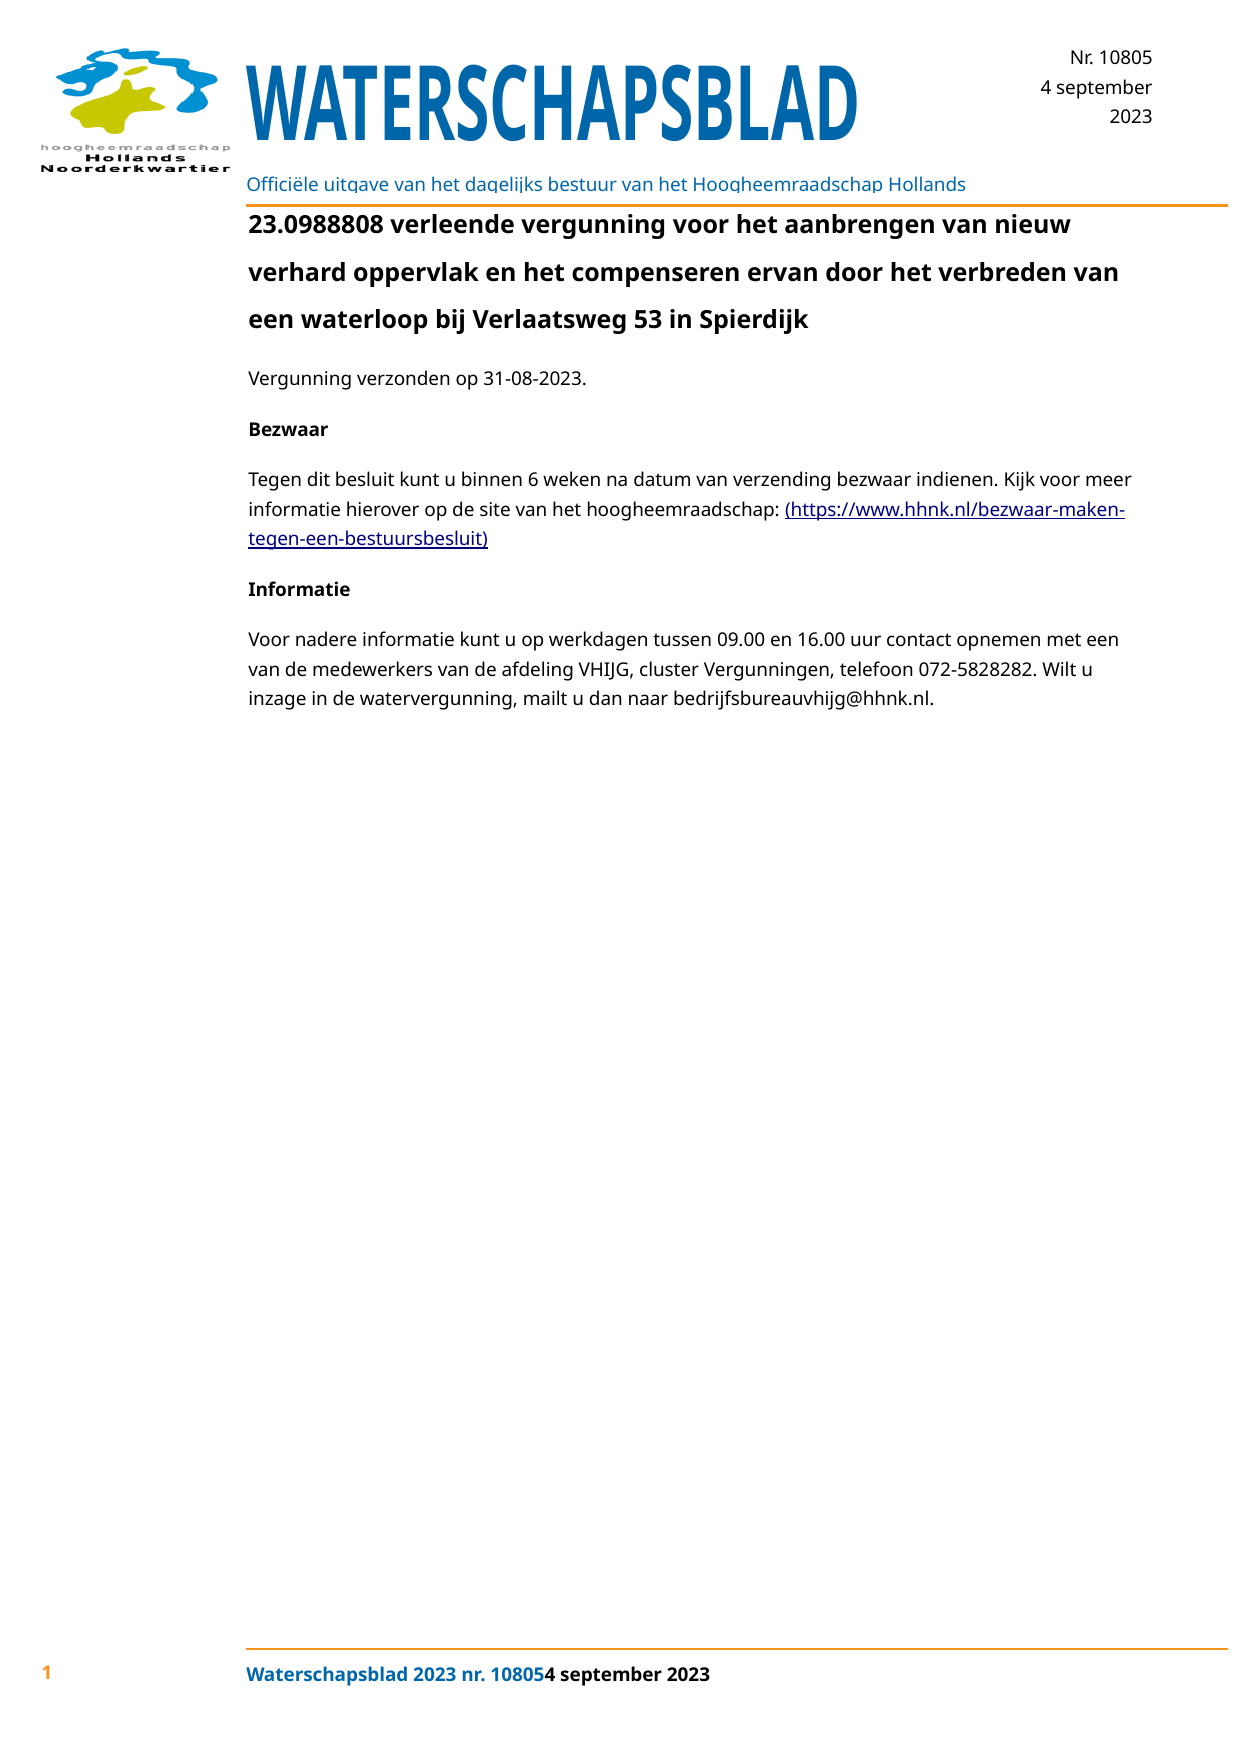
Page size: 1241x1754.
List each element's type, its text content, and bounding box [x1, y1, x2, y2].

text 23.0988808 verleende vergunning voor het aanbrengen van nieuw verhard oppervlak en het compenseren ervan door het verbreden van een waterloop bij Verlaatsweg 53 in Spierdijk [248, 207, 1152, 336]
text Informatie [248, 576, 1152, 602]
picture [41, 47, 231, 172]
text Bezwaar [248, 416, 1152, 442]
text Tegen dit besluit kunt u binnen 6 weken na datum van verzending bezwaar indienen. Kijk voor meer informatie hierover op de site van het hoogheemraadschap: (https://www.hhnk.nl/bezwaar-maken-tegen-een-bestuursbesluit) [248, 466, 1152, 551]
text Vergunning verzonden op 31-08-2023. [248, 366, 1152, 391]
text Voor nadere informatie kunt u op werkdagen tussen 09.00 en 16.00 uur contact opnemen met een van de medewerkers van de afdeling VHIJG, cluster Vergunningen, telefoon 072-5828282. Wilt u inzage in de watervergunning, mailt u dan naar bedrijfsbureauvhijg@hhnk.nl. [248, 626, 1152, 711]
